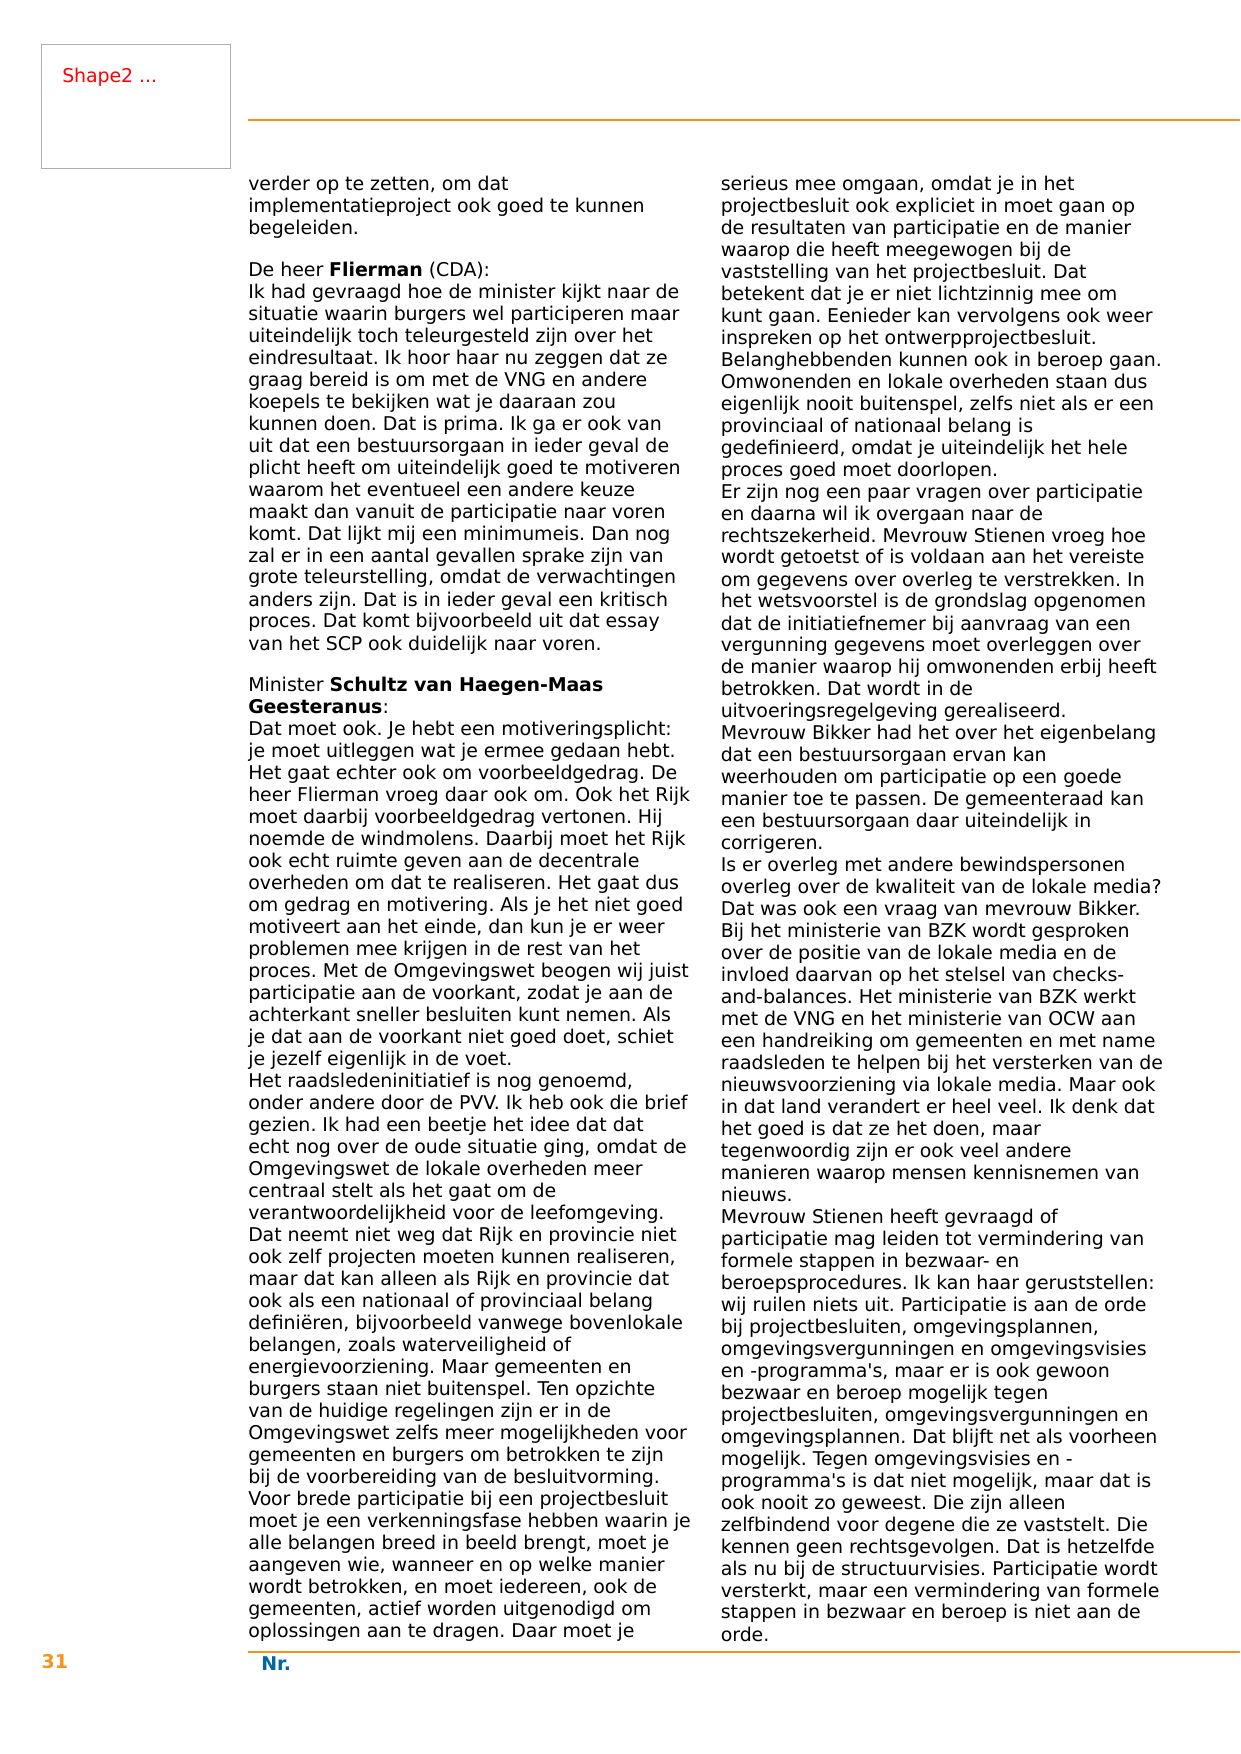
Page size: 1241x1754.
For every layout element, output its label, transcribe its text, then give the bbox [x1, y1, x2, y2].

text Het raadsledeninitiatief is nog genoemd, onder andere door de PVV. Ik heb ook die brief gezien. Ik had een beetje het idee dat dat echt nog over de oude situatie ging, omdat de Omgevingswet de lokale overheden meer centraal stelt als het gaat om de verantwoordelijkheid voor de leefomgeving. Dat neemt niet weg dat Rijk en provincie niet ook zelf projecten moeten kunnen realiseren, maar dat kan alleen als Rijk en provincie dat ook als een nationaal of provinciaal belang definiëren, bijvoorbeeld vanwege bovenlokale belangen, zoals waterveiligheid of energievoorziening. Maar gemeenten en burgers staan niet buitenspel. Ten opzichte van de huidige regelingen zijn er in de Omgevingswet zelfs meer mogelijkheden voor gemeenten en burgers om betrokken te zijn bij de voorbereiding van de besluitvorming. [248, 1070, 691, 1488]
text Mevrouw Bikker had het over het eigenbelang dat een bestuursorgaan ervan kan weerhouden om participatie op een goede manier toe te passen. De gemeenteraad kan een bestuursorgaan daar uiteindelijk in corrigeren. [721, 722, 1163, 854]
text Ik had gevraagd hoe de minister kijkt naar de situatie waarin burgers wel participeren maar uiteindelijk toch teleurgesteld zijn over het eindresultaat. Ik hoor haar nu zeggen dat ze graag bereid is om met de VNG en andere koepels te bekijken wat je daaraan zou kunnen doen. Dat is prima. Ik ga er ook van uit dat een bestuursorgaan in ieder geval de plicht heeft om uiteindelijk goed te motiveren waarom het eventueel een andere keuze maakt dan vanuit de participatie naar voren komt. Dat lijkt mij een minimumeis. Dan nog zal er in een aantal gevallen sprake zijn van grote teleurstelling, omdat de verwachtingen anders zijn. Dat is in ieder geval een kritisch proces. Dat komt bijvoorbeeld uit dat essay van het SCP ook duidelijk naar voren. [248, 281, 691, 654]
text verder op te zetten, om dat implementatieproject ook goed te kunnen begeleiden. [248, 173, 691, 239]
text Is er overleg met andere bewindspersonen overleg over de kwaliteit van de lokale media? Dat was ook een vraag van mevrouw Bikker. Bij het ministerie van BZK wordt gesproken over de positie van de lokale media en de invloed daarvan op het stelsel van checks-and-balances. Het ministerie van BZK werkt met de VNG en het ministerie van OCW aan een handreiking om gemeenten en met name raadsleden te helpen bij het versterken van de nieuwsvoorziening via lokale media. Maar ook in dat land verandert er heel veel. Ik denk dat het goed is dat ze het doen, maar tegenwoordig zijn er ook veel andere manieren waarop mensen kennisnemen van nieuws. [721, 854, 1163, 1206]
text Dat moet ook. Je hebt een motiveringsplicht: je moet uitleggen wat je ermee gedaan hebt. Het gaat echter ook om voorbeeldgedrag. De heer Flierman vroeg daar ook om. Ook het Rijk moet daarbij voorbeeldgedrag vertonen. Hij noemde de windmolens. Daarbij moet het Rijk ook echt ruimte geven aan de decentrale overheden om dat te realiseren. Het gaat dus om gedrag en motivering. Als je het niet goed motiveert aan het einde, dan kun je er weer problemen mee krijgen in de rest van het proces. Met de Omgevingswet beogen wij juist participatie aan de voorkant, zodat je aan de achterkant sneller besluiten kunt nemen. Als je dat aan de voorkant niet goed doet, schiet je jezelf eigenlijk in de voet. [248, 718, 691, 1070]
text De heer Flierman (CDA): [248, 259, 691, 281]
text Minister Schultz van Haegen-Maas Geesteranus: [248, 674, 691, 718]
text Mevrouw Stienen heeft gevraagd of participatie mag leiden tot vermindering van formele stappen in bezwaar- en beroepsprocedures. Ik kan haar geruststellen: wij ruilen niets uit. Participatie is aan de orde bij projectbesluiten, omgevingsplannen, omgevingsvergunningen en omgevingsvisies en -programma's, maar er is ook gewoon bezwaar en beroep mogelijk tegen projectbesluiten, omgevingsvergunningen en omgevingsplannen. Dat blijft net als voorheen mogelijk. Tegen omgevingsvisies en -programma's is dat niet mogelijk, maar dat is ook nooit zo geweest. Die zijn alleen zelfbindend voor degene die ze vaststelt. Die kennen geen rechtsgevolgen. Dat is hetzelfde als nu bij de structuurvisies. Participatie wordt versterkt, maar een vermindering van formele stappen in bezwaar en beroep is niet aan de orde. [721, 1206, 1163, 1645]
text serieus mee omgaan, omdat je in het projectbesluit ook expliciet in moet gaan op de resultaten van participatie en de manier waarop die heeft meegewogen bij de vaststelling van het projectbesluit. Dat betekent dat je er niet lichtzinnig mee om kunt gaan. Eenieder kan vervolgens ook weer inspreken op het ontwerpprojectbesluit. Belanghebbenden kunnen ook in beroep gaan. Omwonenden en lokale overheden staan dus eigenlijk nooit buitenspel, zelfs niet als er een provinciaal of nationaal belang is gedefinieerd, omdat je uiteindelijk het hele proces goed moet doorlopen. [721, 173, 1163, 481]
text Voor brede participatie bij een projectbesluit moet je een verkenningsfase hebben waarin je alle belangen breed in beeld brengt, moet je aangeven wie, wanneer en op welke manier wordt betrokken, en moet iedereen, ook de gemeenten, actief worden uitgenodigd om oplossingen aan te dragen. Daar moet je [248, 1488, 691, 1641]
text Er zijn nog een paar vragen over participatie en daarna wil ik overgaan naar de rechtszekerheid. Mevrouw Stienen vroeg hoe wordt getoetst of is voldaan aan het vereiste om gegevens over overleg te verstrekken. In het wetsvoorstel is de grondslag opgenomen dat de initiatiefnemer bij aanvraag van een vergunning gegevens moet overleggen over de manier waarop hij omwonenden erbij heeft betrokken. Dat wordt in de uitvoeringsregelgeving gerealiseerd. [721, 481, 1163, 722]
